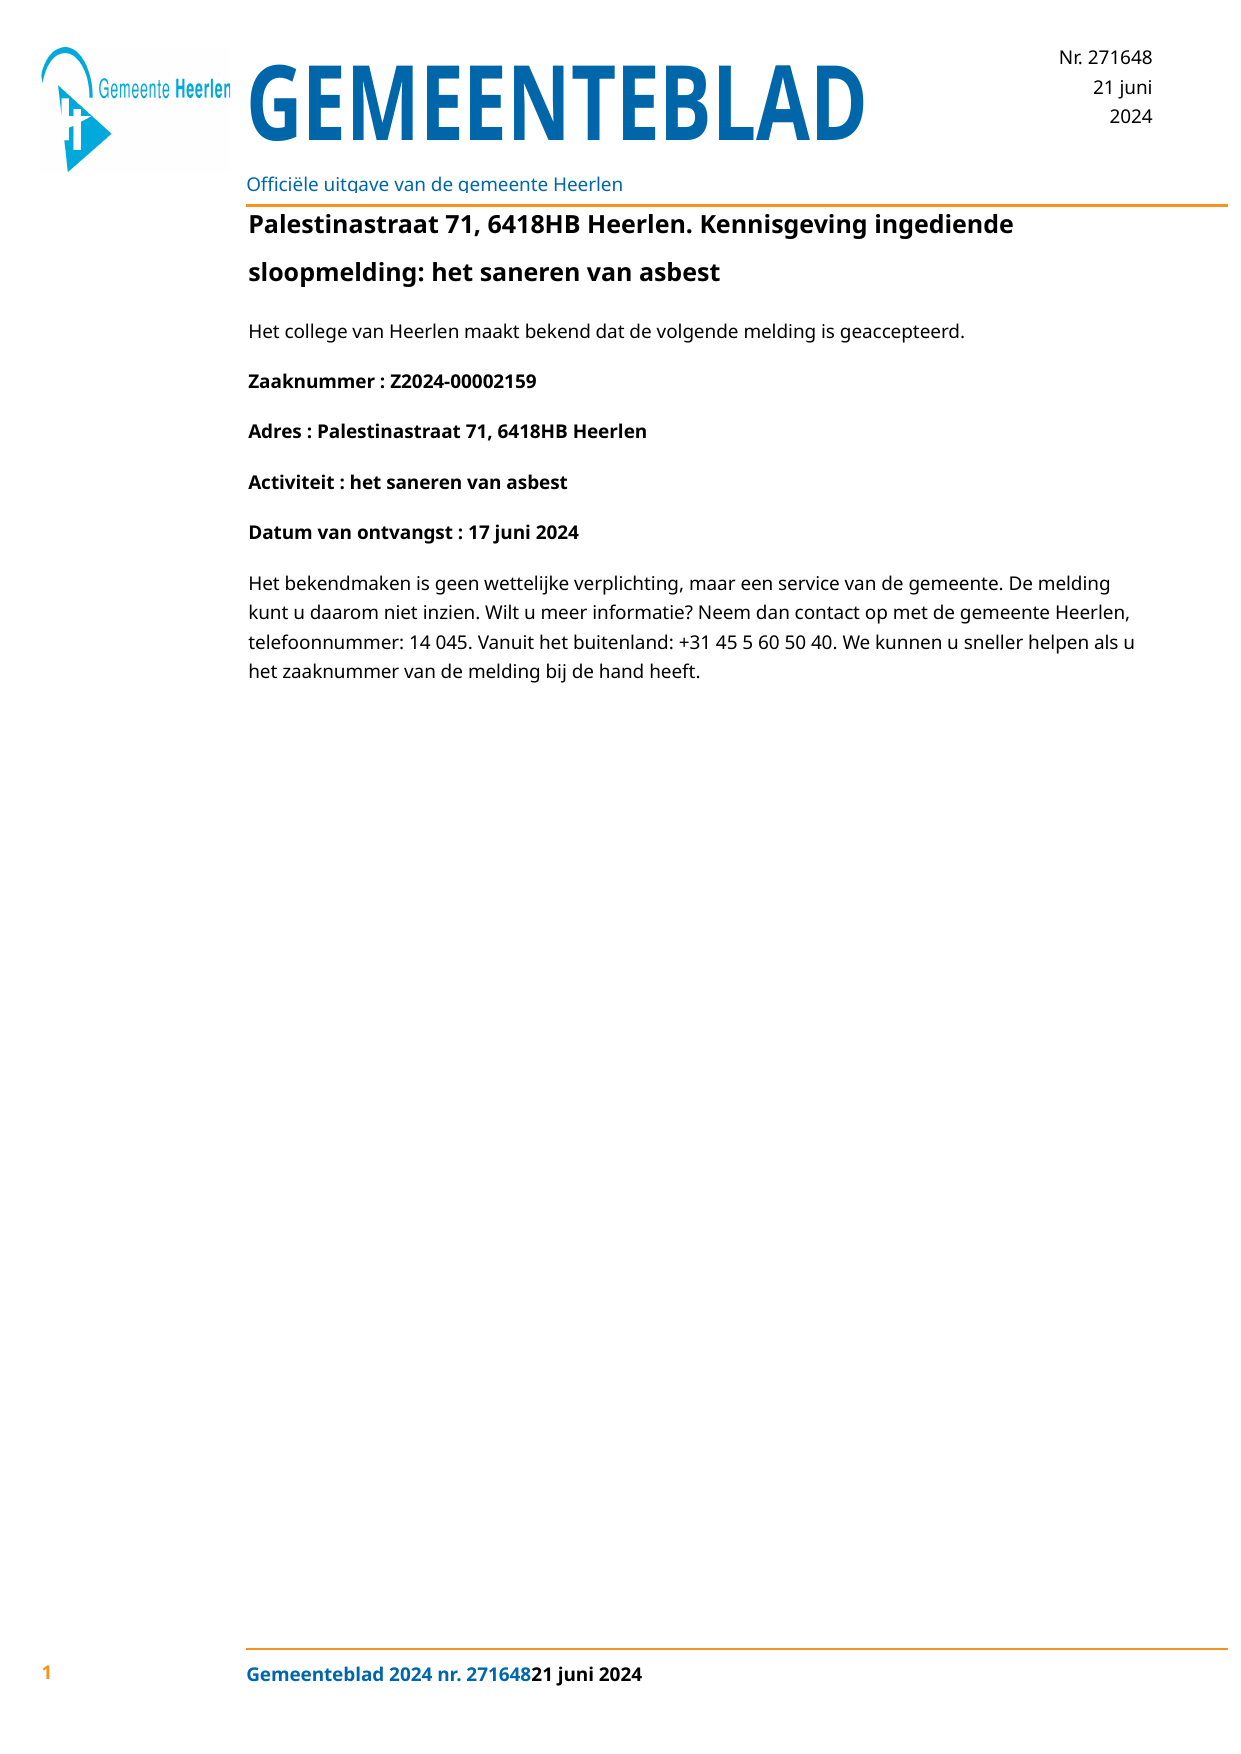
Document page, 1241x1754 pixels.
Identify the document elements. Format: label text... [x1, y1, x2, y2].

text Adres : Palestinastraat 71, 6418HB Heerlen [248, 419, 1152, 444]
picture [41, 47, 231, 172]
text Datum van ontvangst : 17 juni 2024 [248, 519, 1152, 545]
text Palestinastraat 71, 6418HB Heerlen. Kennisgeving ingediende sloopmelding: het saneren van asbest [248, 207, 1152, 288]
picture [41, 47, 59, 70]
text Het college van Heerlen maakt bekend dat de volgende melding is geaccepteerd. [248, 318, 1152, 344]
text Activiteit : het saneren van asbest [248, 469, 1152, 495]
text Het bekendmaken is geen wettelijke verplichting, maar een service van de gemeente. De melding kunt u daarom niet inzien. Wilt u meer informatie? Neem dan contact op met de gemeente Heerlen, telefoonnummer: 14 045. Vanuit het buitenland: +31 45 5 60 50 40. We kunnen u sneller helpen als u het zaaknummer van de melding bij de hand heeft. [248, 570, 1152, 684]
text Zaaknummer : Z2024-00002159 [248, 368, 1152, 394]
